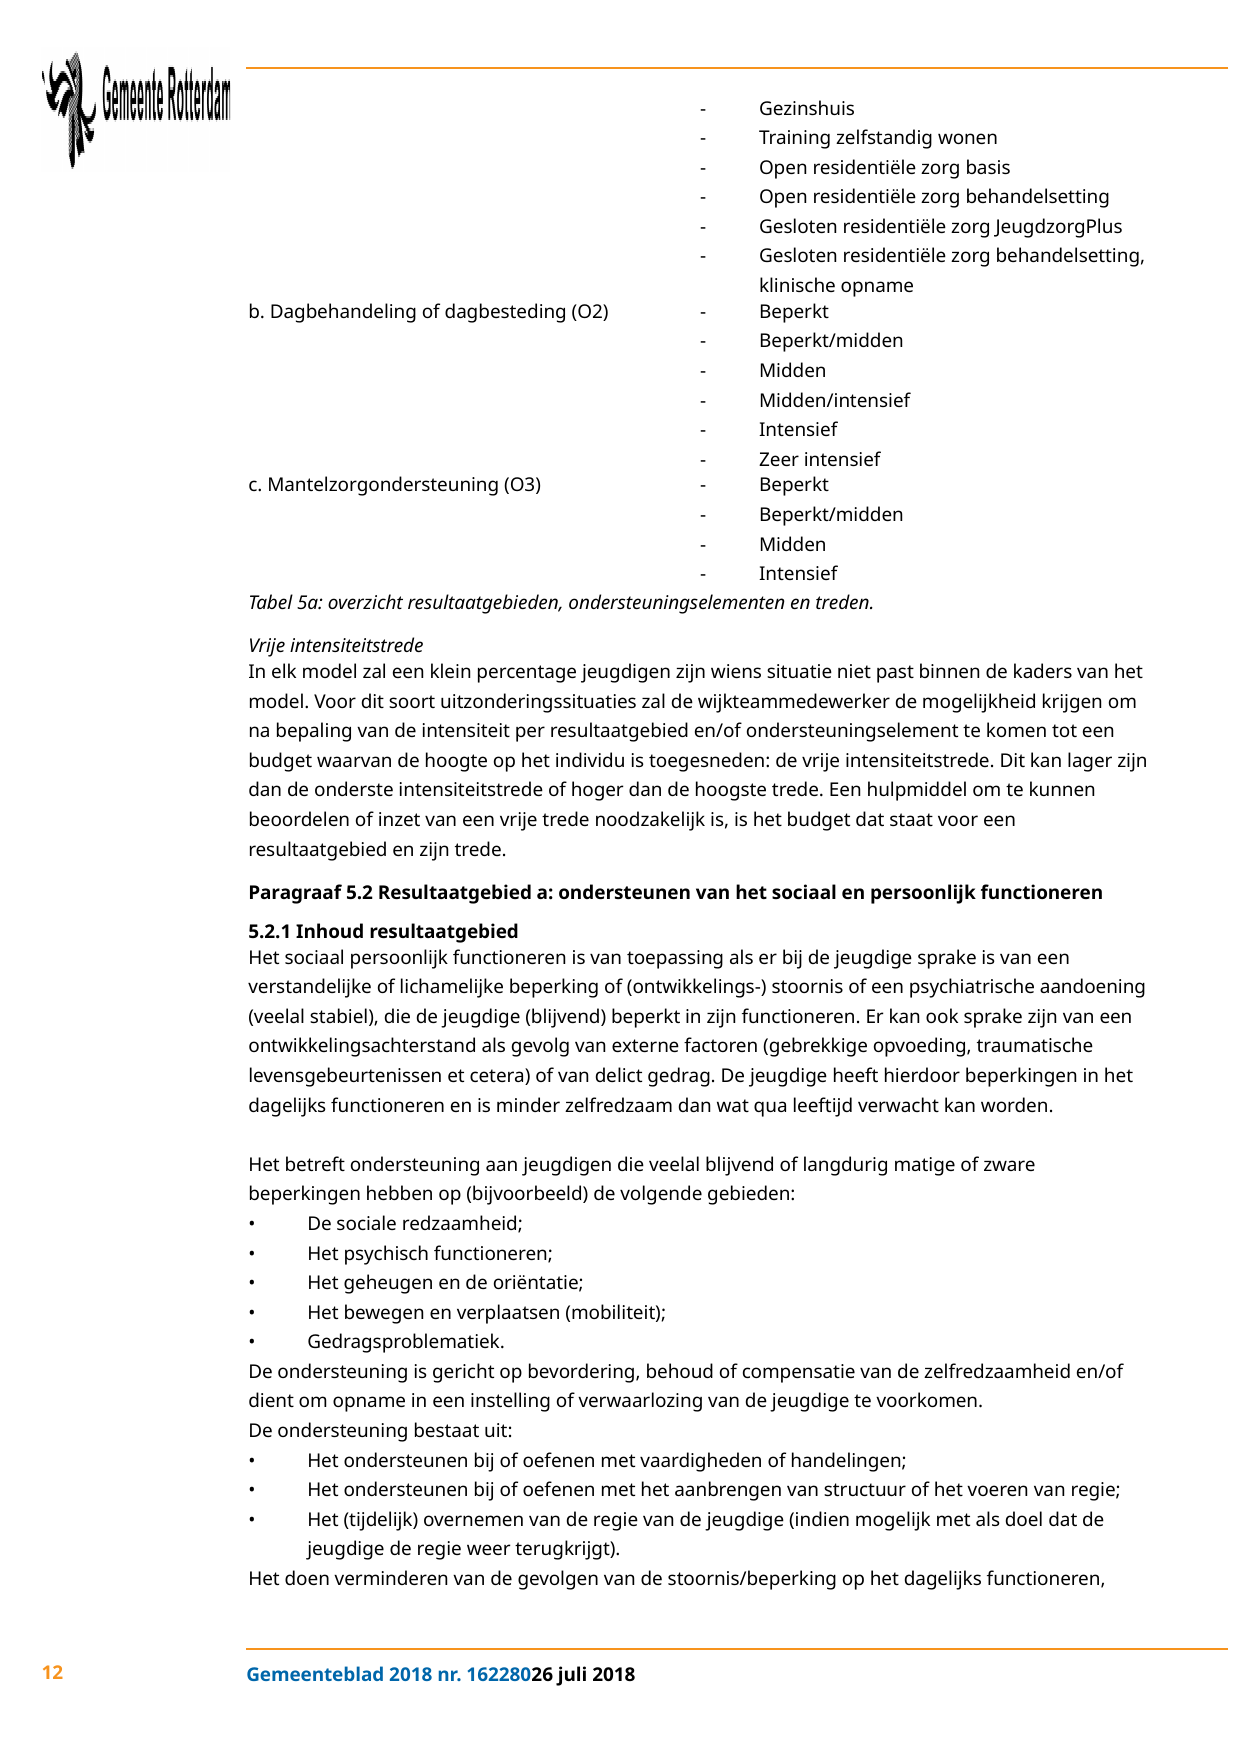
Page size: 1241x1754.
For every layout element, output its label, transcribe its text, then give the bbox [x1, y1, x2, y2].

table_cell [248, 95, 700, 298]
text In elk model zal een klein percentage jeugdigen zijn wiens situatie niet past binnen de kaders van het model. Voor dit soort uitzonderingssituaties zal de wijkteammedewerker de mogelijkheid krijgen om na bepaling van de intensiteit per resultaatgebied en/of ondersteuningselement te komen tot een budget waarvan de hoogte op het individu is toegesneden: de vrije intensiteitstrede. Dit kan lager zijn dan de onderste intensiteitstrede of hoger dan de hoogste trede. Een hulpmiddel om te kunnen beoordelen of inzet van een vrije trede noodzakelijk is, is het budget dat staat voor een resultaatgebied en zijn trede. [248, 658, 1152, 861]
table_cell c. Mantelzorgondersteuning (O3) [248, 472, 700, 586]
list Gedragsproblematiek. [248, 1328, 1152, 1354]
list Het ondersteunen bij of oefenen met het aanbrengen van structuur of het voeren van regie; [248, 1476, 1152, 1502]
text Het doen verminderen van de gevolgen van de stoornis/beperking op het dagelijks functioneren, [248, 1565, 1152, 1591]
text Tabel 5a: overzicht resultaatgebieden, ondersteuningselementen en treden. [248, 589, 1152, 615]
text Het sociaal persoonlijk functioneren is van toepassing als er bij de jeugdige sprake is van een verstandelijke of lichamelijke beperking of (ontwikkelings-) stoornis of een psychiatrische aandoening (veelal stabiel), die de jeugdige (blijvend) beperkt in zijn functioneren. Er kan ook sprake zijn van een ontwikkelingsachterstand als gevolg van externe factoren (gebrekkige opvoeding, traumatische levensgebeurtenissen et cetera) of van delict gedrag. De jeugdige heeft hierdoor beperkingen in het dagelijks functioneren en is minder zelfredzaam dan wat qua leeftijd verwacht kan worden. [248, 944, 1152, 1117]
text Paragraaf 5.2 Resultaatgebied a: ondersteunen van het sociaal en persoonlijk functioneren [248, 879, 1152, 904]
list Het psychisch functioneren; [248, 1240, 1152, 1265]
table_cell Gezinshuis Training zelfstandig wonen Open residentiële zorg basis Open residentiële zorg behandelsetting Gesloten residentiële zorg JeugdzorgPlus Gesloten residentiële zorg behandelsetting, klinische opname [700, 95, 1152, 298]
list Het bewegen en verplaatsen (mobiliteit); [248, 1299, 1152, 1324]
list Het ondersteunen bij of oefenen met vaardigheden of handelingen; [248, 1447, 1152, 1472]
table_cell b. Dagbehandeling of dagbesteding (O2) [248, 298, 700, 472]
table_cell Beperkt Beperkt/midden Midden Midden/intensief Intensief Zeer intensief [700, 298, 1152, 472]
list Het (tijdelijk) overnemen van de regie van de jeugdige (indien mogelijk met als doel dat de jeugdige de regie weer terugkrijgt). [248, 1506, 1152, 1561]
text De ondersteuning is gericht op bevordering, behoud of compensatie van de zelfredzaamheid en/of dient om opname in een instelling of verwaarlozing van de jeugdige te voorkomen. [248, 1358, 1152, 1413]
text 5.2.1 Inhoud resultaatgebied [248, 918, 1152, 944]
text De ondersteuning bestaat uit: [248, 1417, 1152, 1443]
text Vrije intensiteitstrede [248, 632, 1152, 658]
table_cell Beperkt Beperkt/midden Midden Intensief [700, 472, 1152, 586]
picture [41, 47, 231, 172]
text Het betreft ondersteuning aan jeugdigen die veelal blijvend of langdurig matige of zware beperkingen hebben op (bijvoorbeeld) de volgende gebieden: [248, 1151, 1152, 1206]
list Het geheugen en de oriëntatie; [248, 1269, 1152, 1295]
list De sociale redzaamheid; [248, 1210, 1152, 1236]
